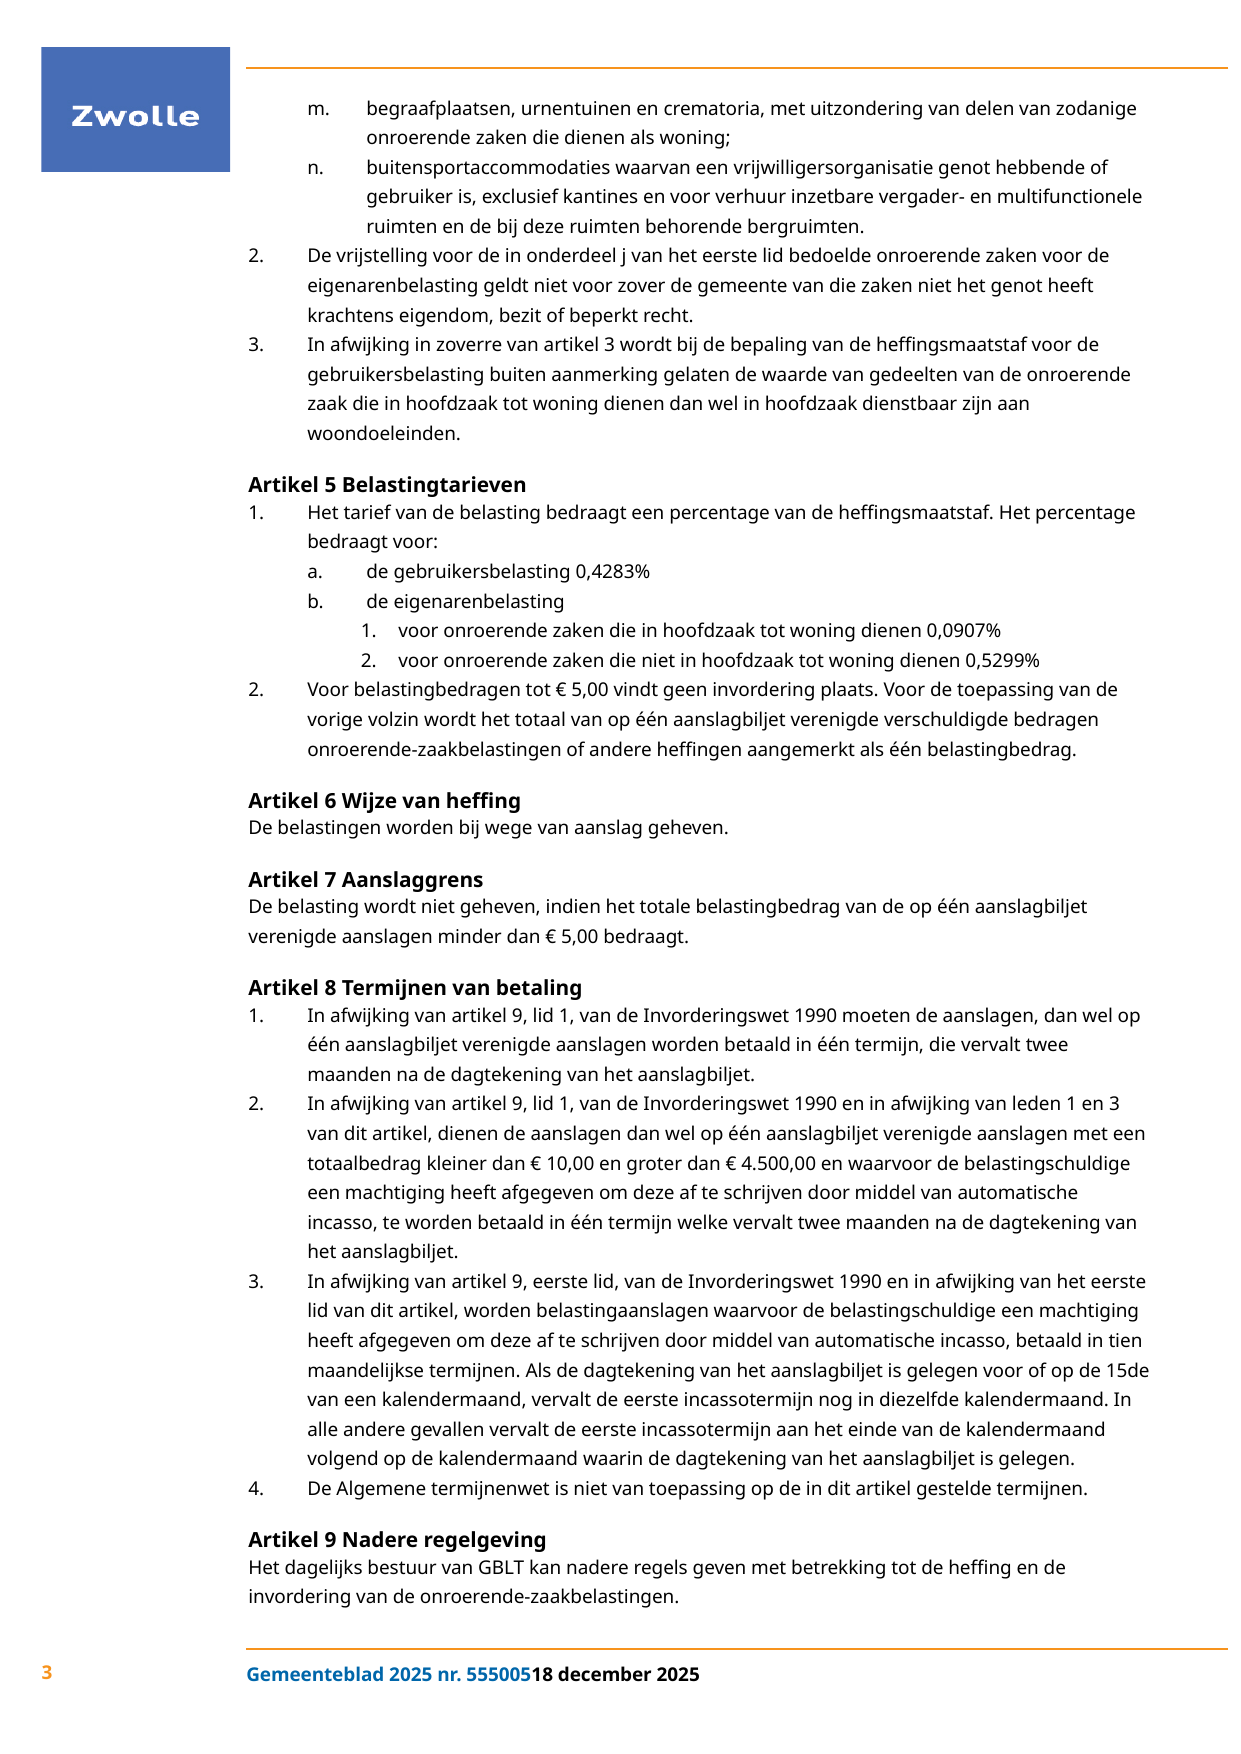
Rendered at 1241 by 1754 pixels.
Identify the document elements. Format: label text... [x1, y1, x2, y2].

text Artikel 6 Wijze van heffing [248, 786, 1152, 814]
list De vrijstelling voor de in onderdeel j van het eerste lid bedoelde onroerende zaken voor de eigenarenbelasting geldt niet voor zover de gemeente van die zaken niet het genot heeft krachtens eigendom, bezit of beperkt recht. [248, 243, 1152, 328]
list In afwijking van artikel 9, lid 1, van de Invorderingswet 1990 moeten de aanslagen, dan wel op één aanslagbiljet verenigde aanslagen worden betaald in één termijn, die vervalt twee maanden na de dagtekening van het aanslagbiljet. [248, 1002, 1152, 1087]
text Artikel 7 Aanslaggrens [248, 865, 1152, 893]
list Voor belastingbedragen tot € 5,00 vindt geen invordering plaats. Voor de toepassing van de vorige volzin wordt het totaal van op één aanslagbiljet verenigde verschuldigde bedragen onroerende-zaakbelastingen of andere heffingen aangemerkt als één belastingbedrag. [248, 677, 1152, 761]
list In afwijking in zoverre van artikel 3 wordt bij de bepaling van de heffingsmaatstaf voor de gebruikersbelasting buiten aanmerking gelaten de waarde van gedeelten van de onroerende zaak die in hoofdzaak tot woning dienen dan wel in hoofdzaak dienstbaar zijn aan woondoeleinden. [248, 331, 1152, 446]
text Artikel 9 Nadere regelgeving [248, 1526, 1152, 1554]
list voor onroerende zaken die niet in hoofdzaak tot woning dienen 0,5299% [361, 647, 1152, 673]
list In afwijking van artikel 9, eerste lid, van de Invorderingswet 1990 en in afwijking van het eerste lid van dit artikel, worden belastingaanslagen waarvoor de belastingschuldige een machtiging heeft afgegeven om deze af te schrijven door middel van automatische incasso, betaald in tien maandelijkse termijnen. Als de dagtekening van het aanslagbiljet is gelegen voor of op de 15de van een kalendermaand, vervalt de eerste incassotermijn nog in diezelfde kalendermaand. In alle andere gevallen vervalt de eerste incassotermijn aan het einde van de kalendermaand volgend op de kalendermaand waarin de dagtekening van het aanslagbiljet is gelegen. [248, 1268, 1152, 1471]
text De belastingen worden bij wege van aanslag geheven. [248, 814, 1152, 840]
list voor onroerende zaken die in hoofdzaak tot woning dienen 0,0907% [361, 617, 1152, 643]
text De belasting wordt niet geheven, indien het totale belastingbedrag van de op één aanslagbiljet verenigde aanslagen minder dan € 5,00 bedraagt. [248, 893, 1152, 949]
picture [41, 47, 231, 172]
text Het dagelijks bestuur van GBLT kan nadere regels geven met betrekking tot de heffing en de invordering van de onroerende-zaakbelastingen. [248, 1554, 1152, 1609]
list Het tarief van de belasting bedraagt een percentage van de heffingsmaatstaf. Het percentage bedraagt voor: [248, 499, 1152, 554]
list In afwijking van artikel 9, lid 1, van de Invorderingswet 1990 en in afwijking van leden 1 en 3 van dit artikel, dienen de aanslagen dan wel op één aanslagbiljet verenigde aanslagen met een totaalbedrag kleiner dan € 10,00 en groter dan € 4.500,00 en waarvoor de belastingschuldige een machtiging heeft afgegeven om deze af te schrijven door middel van automatische incasso, te worden betaald in één termijn welke vervalt twee maanden na de dagtekening van het aanslagbiljet. [248, 1091, 1152, 1264]
text Artikel 5 Belastingtarieven [248, 471, 1152, 499]
list De Algemene termijnenwet is niet van toepassing op de in dit artikel gestelde termijnen. [248, 1475, 1152, 1501]
list buitensportaccommodaties waarvan een vrijwilligersorganisatie genot hebbende of gebruiker is, exclusief kantines en voor verhuur inzetbare vergader- en multifunctionele ruimten en de bij deze ruimten behorende bergruimten. [307, 154, 1152, 239]
list de gebruikersbelasting 0,4283% [307, 558, 1152, 584]
text Artikel 8 Termijnen van betaling [248, 973, 1152, 1002]
list begraafplaatsen, urnentuinen en crematoria, met uitzondering van delen van zodanige onroerende zaken die dienen als woning; [307, 95, 1152, 150]
list de eigenarenbelasting [307, 588, 1152, 613]
